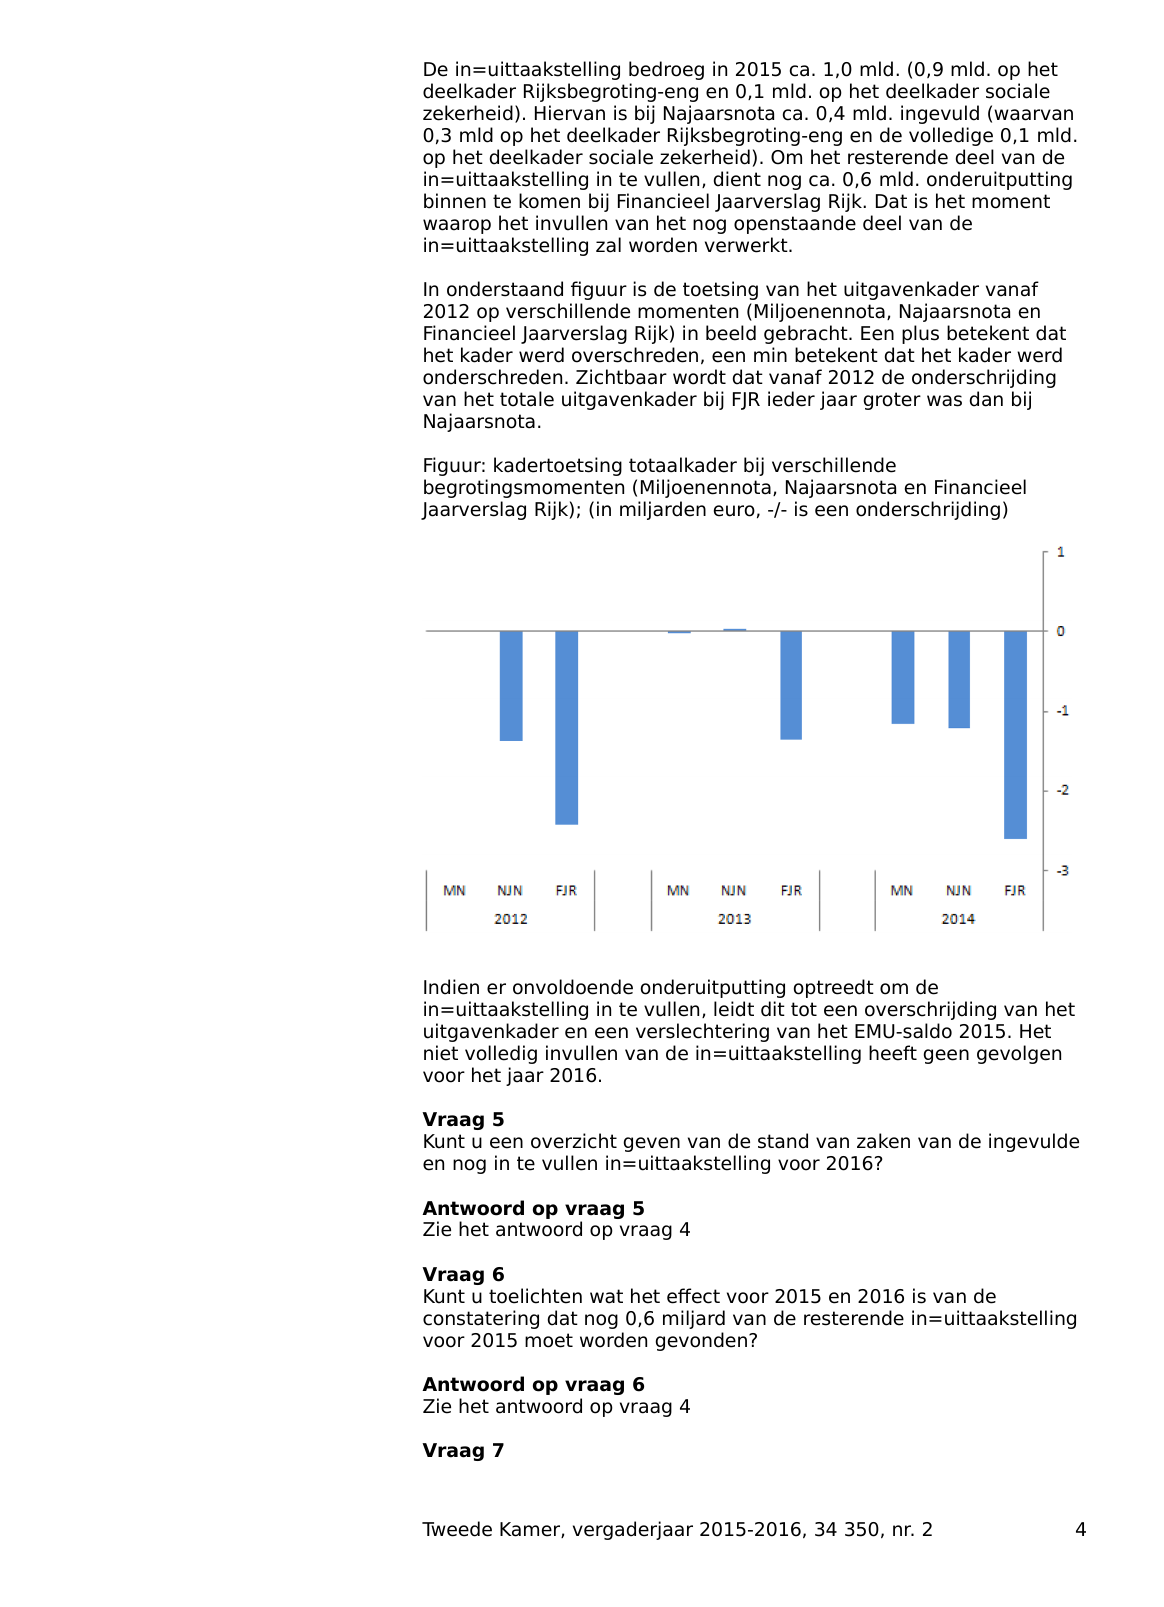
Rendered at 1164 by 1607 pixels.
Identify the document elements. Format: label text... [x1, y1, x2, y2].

text Zie het antwoord op vraag 4 [422, 1219, 1087, 1241]
text Antwoord op vraag 5 [422, 1197, 1087, 1219]
text Vraag 7 [422, 1440, 1087, 1462]
text Vraag 6 [422, 1263, 1087, 1286]
picture [422, 543, 1072, 933]
text Zie het antwoord op vraag 4 [422, 1396, 1087, 1418]
text Indien er onvoldoende onderuitputting optreedt om de in=uittaakstelling in te vullen, leidt dit tot een overschrijding van het uitgavenkader en een verslechtering van het EMU-saldo 2015. Het niet volledig invullen van de in=uittaakstelling heeft geen gevolgen voor het jaar 2016. [422, 977, 1087, 1087]
text In onderstaand figuur is de toetsing van het uitgavenkader vanaf 2012 op verschillende momenten (Miljoenennota, Najaarsnota en Financieel Jaarverslag Rijk) in beeld gebracht. Een plus betekent dat het kader werd overschreden, een min betekent dat het kader werd onderschreden. Zichtbaar wordt dat vanaf 2012 de onderschrijding van het totale uitgavenkader bij FJR ieder jaar groter was dan bij Najaarsnota. [422, 279, 1087, 433]
text Kunt u toelichten wat het effect voor 2015 en 2016 is van de constatering dat nog 0,6 miljard van de resterende in=uittaakstelling voor 2015 moet worden gevonden? [422, 1286, 1087, 1351]
text Antwoord op vraag 6 [422, 1374, 1087, 1396]
text Vraag 5 [422, 1109, 1087, 1131]
text De in=uittaakstelling bedroeg in 2015 ca. 1,0 mld. (0,9 mld. op het deelkader Rijksbegroting-eng en 0,1 mld. op het deelkader sociale zekerheid). Hiervan is bij Najaarsnota ca. 0,4 mld. ingevuld (waarvan 0,3 mld op het deelkader Rijksbegroting-eng en de volledige 0,1 mld. op het deelkader sociale zekerheid). Om het resterende deel van de in=uittaakstelling in te vullen, dient nog ca. 0,6 mld. onderuitputting binnen te komen bij Financieel Jaarverslag Rijk. Dat is het moment waarop het invullen van het nog openstaande deel van de in=uittaakstelling zal worden verwerkt. [422, 59, 1087, 257]
text Figuur: kadertoetsing totaalkader bij verschillende begrotingsmomenten (Miljoenennota, Najaarsnota en Financieel Jaarverslag Rijk); (in miljarden euro, -/- is een onderschrijding) [422, 455, 1087, 521]
text Kunt u een overzicht geven van de stand van zaken van de ingevulde en nog in te vullen in=uittaakstelling voor 2016? [422, 1131, 1087, 1175]
